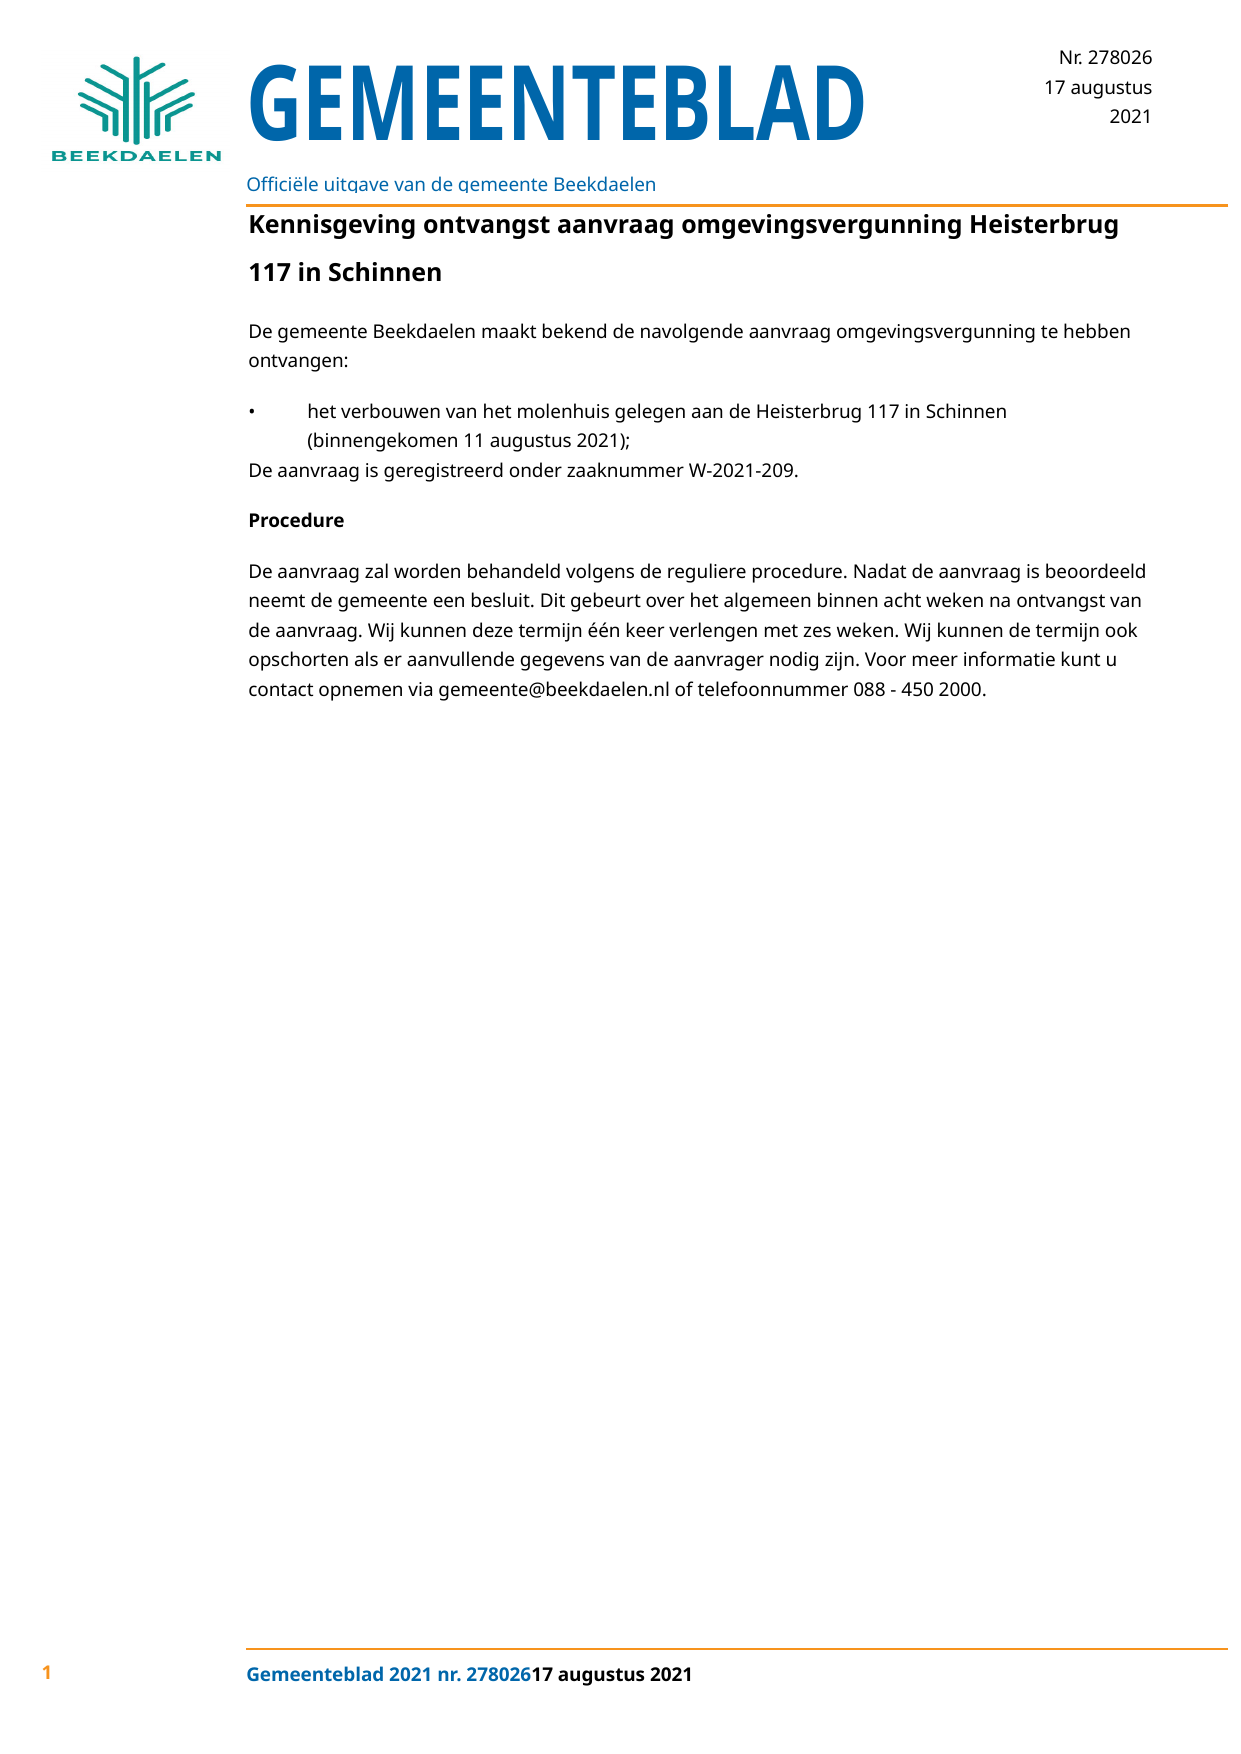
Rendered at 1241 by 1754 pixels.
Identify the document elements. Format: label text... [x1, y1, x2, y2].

text Procedure [248, 507, 1152, 533]
text De gemeente Beekdaelen maakt bekend de navolgende aanvraag omgevingsvergunning te hebben ontvangen: [248, 318, 1152, 373]
text De aanvraag is geregistreerd onder zaaknummer W-2021-209. [248, 457, 1152, 483]
text De aanvraag zal worden behandeld volgens de reguliere procedure. Nadat de aanvraag is beoordeeld neemt de gemeente een besluit. Dit gebeurt over het algemeen binnen acht weken na ontvangst van de aanvraag. Wij kunnen deze termijn één keer verlengen met zes weken. Wij kunnen de termijn ook opschorten als er aanvullende gegevens van de aanvrager nodig zijn. Voor meer informatie kunt u contact opnemen via gemeente@beekdaelen.nl of telefoonnummer 088 - 450 2000. [248, 558, 1152, 702]
list het verbouwen van het molenhuis gelegen aan de Heisterbrug 117 in Schinnen (binnengekomen 11 augustus 2021); [248, 398, 1152, 453]
picture [41, 47, 231, 172]
text Kennisgeving ontvangst aanvraag omgevingsvergunning Heisterbrug 117 in Schinnen [248, 207, 1152, 288]
